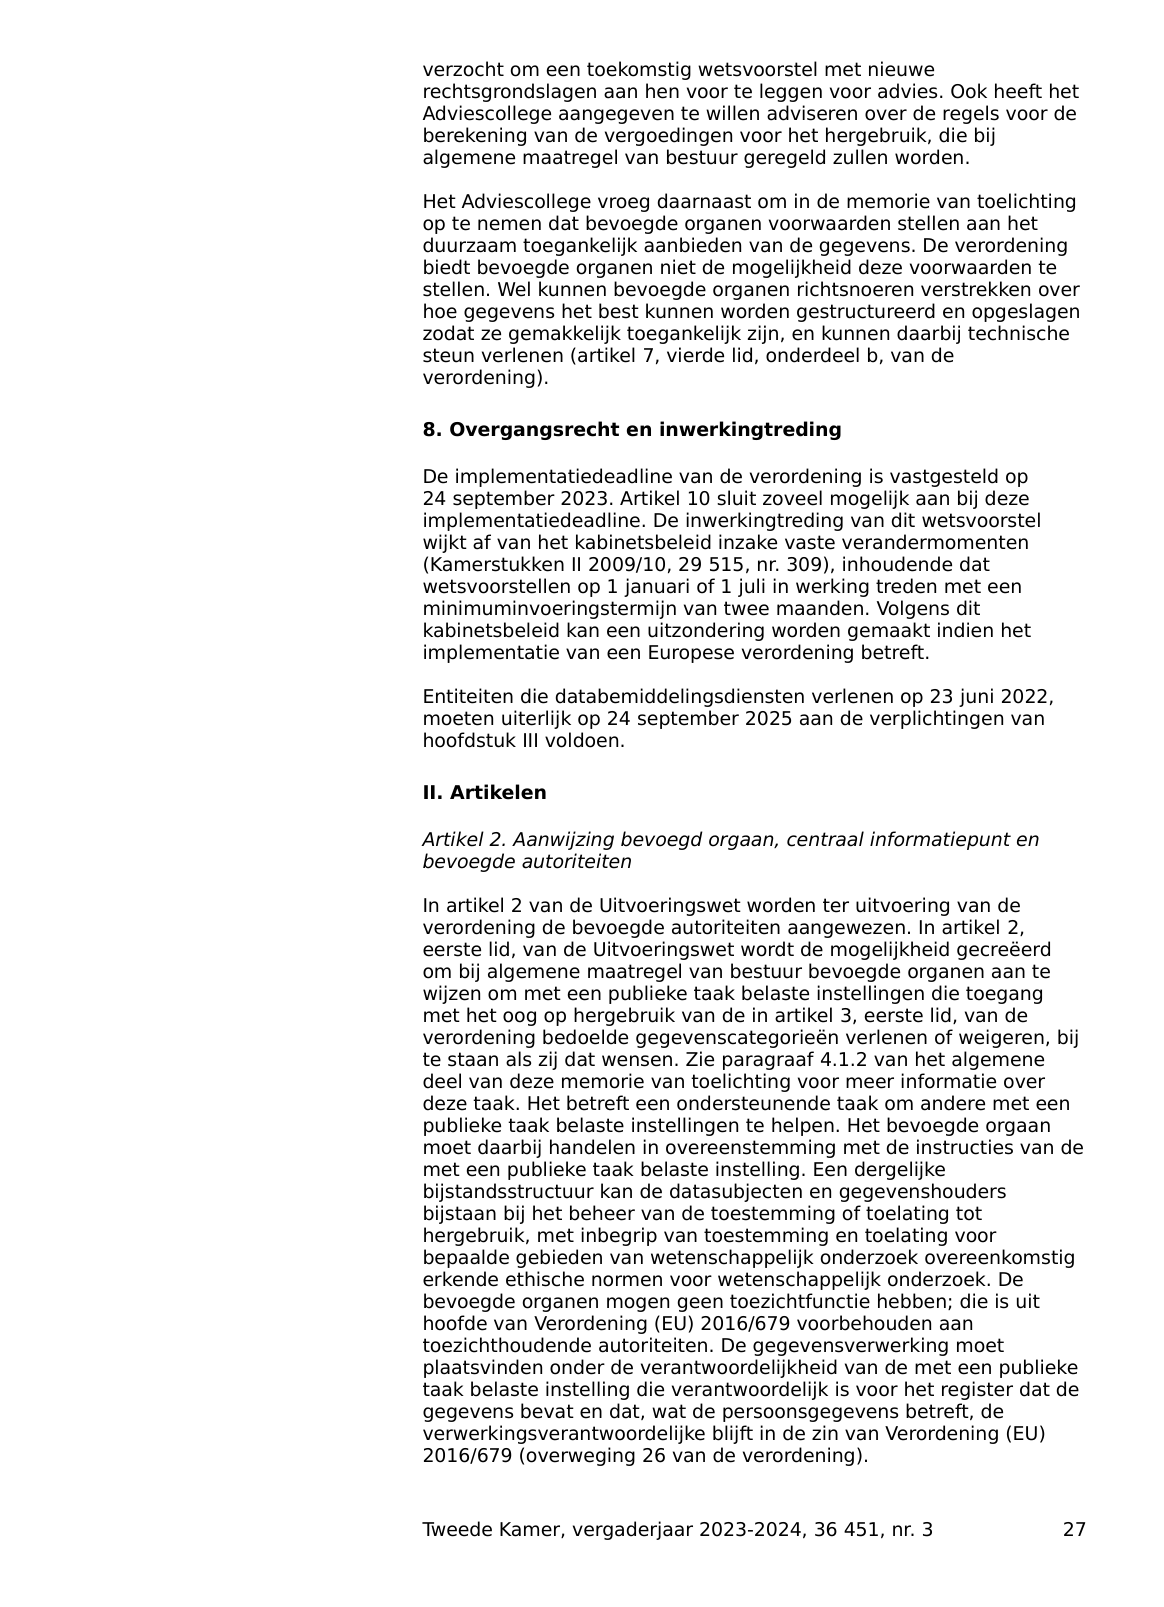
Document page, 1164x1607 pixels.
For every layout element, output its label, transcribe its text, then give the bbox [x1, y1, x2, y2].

subtitle Artikel 2. Aanwijzing bevoegd orgaan, centraal informatiepunt en bevoegde autoriteiten [422, 829, 1087, 873]
text verzocht om een toekomstig wetsvoorstel met nieuwe rechtsgrondslagen aan hen voor te leggen voor advies. Ook heeft het Adviescollege aangegeven te willen adviseren over de regels voor de berekening van de vergoedingen voor het hergebruik, die bij algemene maatregel van bestuur geregeld zullen worden. [422, 59, 1087, 169]
text De implementatiedeadline van de verordening is vastgesteld op 24 september 2023. Artikel 10 sluit zoveel mogelijk aan bij deze implementatiedeadline. De inwerkingtreding van dit wetsvoorstel wijkt af van het kabinetsbeleid inzake vaste verandermomenten (Kamerstukken II 2009/10, 29 515, nr. 309), inhoudende dat wetsvoorstellen op 1 januari of 1 juli in werking treden met een minimuminvoeringstermijn van twee maanden. Volgens dit kabinetsbeleid kan een uitzondering worden gemaakt indien het implementatie van een Europese verordening betreft. [422, 466, 1087, 664]
text Het Adviescollege vroeg daarnaast om in de memorie van toelichting op te nemen dat bevoegde organen voorwaarden stellen aan het duurzaam toegankelijk aanbieden van de gegevens. De verordening biedt bevoegde organen niet de mogelijkheid deze voorwaarden te stellen. Wel kunnen bevoegde organen richtsnoeren verstrekken over hoe gegevens het best kunnen worden gestructureerd en opgeslagen zodat ze gemakkelijk toegankelijk zijn, en kunnen daarbij technische steun verlenen (artikel 7, vierde lid, onderdeel b, van de verordening). [422, 191, 1087, 389]
subtitle 8. Overgangsrecht en inwerkingtreding [422, 419, 1087, 441]
text In artikel 2 van de Uitvoeringswet worden ter uitvoering van de verordening de bevoegde autoriteiten aangewezen. In artikel 2, eerste lid, van de Uitvoeringswet wordt de mogelijkheid gecreëerd om bij algemene maatregel van bestuur bevoegde organen aan te wijzen om met een publieke taak belaste instellingen die toegang met het oog op hergebruik van de in artikel 3, eerste lid, van de verordening bedoelde gegevenscategorieën verlenen of weigeren, bij te staan als zij dat wensen. Zie paragraaf 4.1.2 van het algemene deel van deze memorie van toelichting voor meer informatie over deze taak. Het betreft een ondersteunende taak om andere met een publieke taak belaste instellingen te helpen. Het bevoegde orgaan moet daarbij handelen in overeenstemming met de instructies van de met een publieke taak belaste instelling. Een dergelijke bijstandsstructuur kan de datasubjecten en gegevenshouders bijstaan bij het beheer van de toestemming of toelating tot hergebruik, met inbegrip van toestemming en toelating voor bepaalde gebieden van wetenschappelijk onderzoek overeenkomstig erkende ethische normen voor wetenschappelijk onderzoek. De bevoegde organen mogen geen toezichtfunctie hebben; die is uit hoofde van Verordening (EU) 2016/679 voorbehouden aan toezichthoudende autoriteiten. De gegevensverwerking moet plaatsvinden onder de verantwoordelijkheid van de met een publieke taak belaste instelling die verantwoordelijk is voor het register dat de gegevens bevat en dat, wat de persoonsgegevens betreft, de verwerkingsverantwoordelijke blijft in de zin van Verordening (EU) 2016/679 (overweging 26 van de verordening). [422, 895, 1087, 1466]
text Entiteiten die databemiddelingsdiensten verlenen op 23 juni 2022, moeten uiterlijk op 24 september 2025 aan de verplichtingen van hoofdstuk III voldoen. [422, 686, 1087, 752]
subtitle II. Artikelen [422, 782, 1087, 804]
